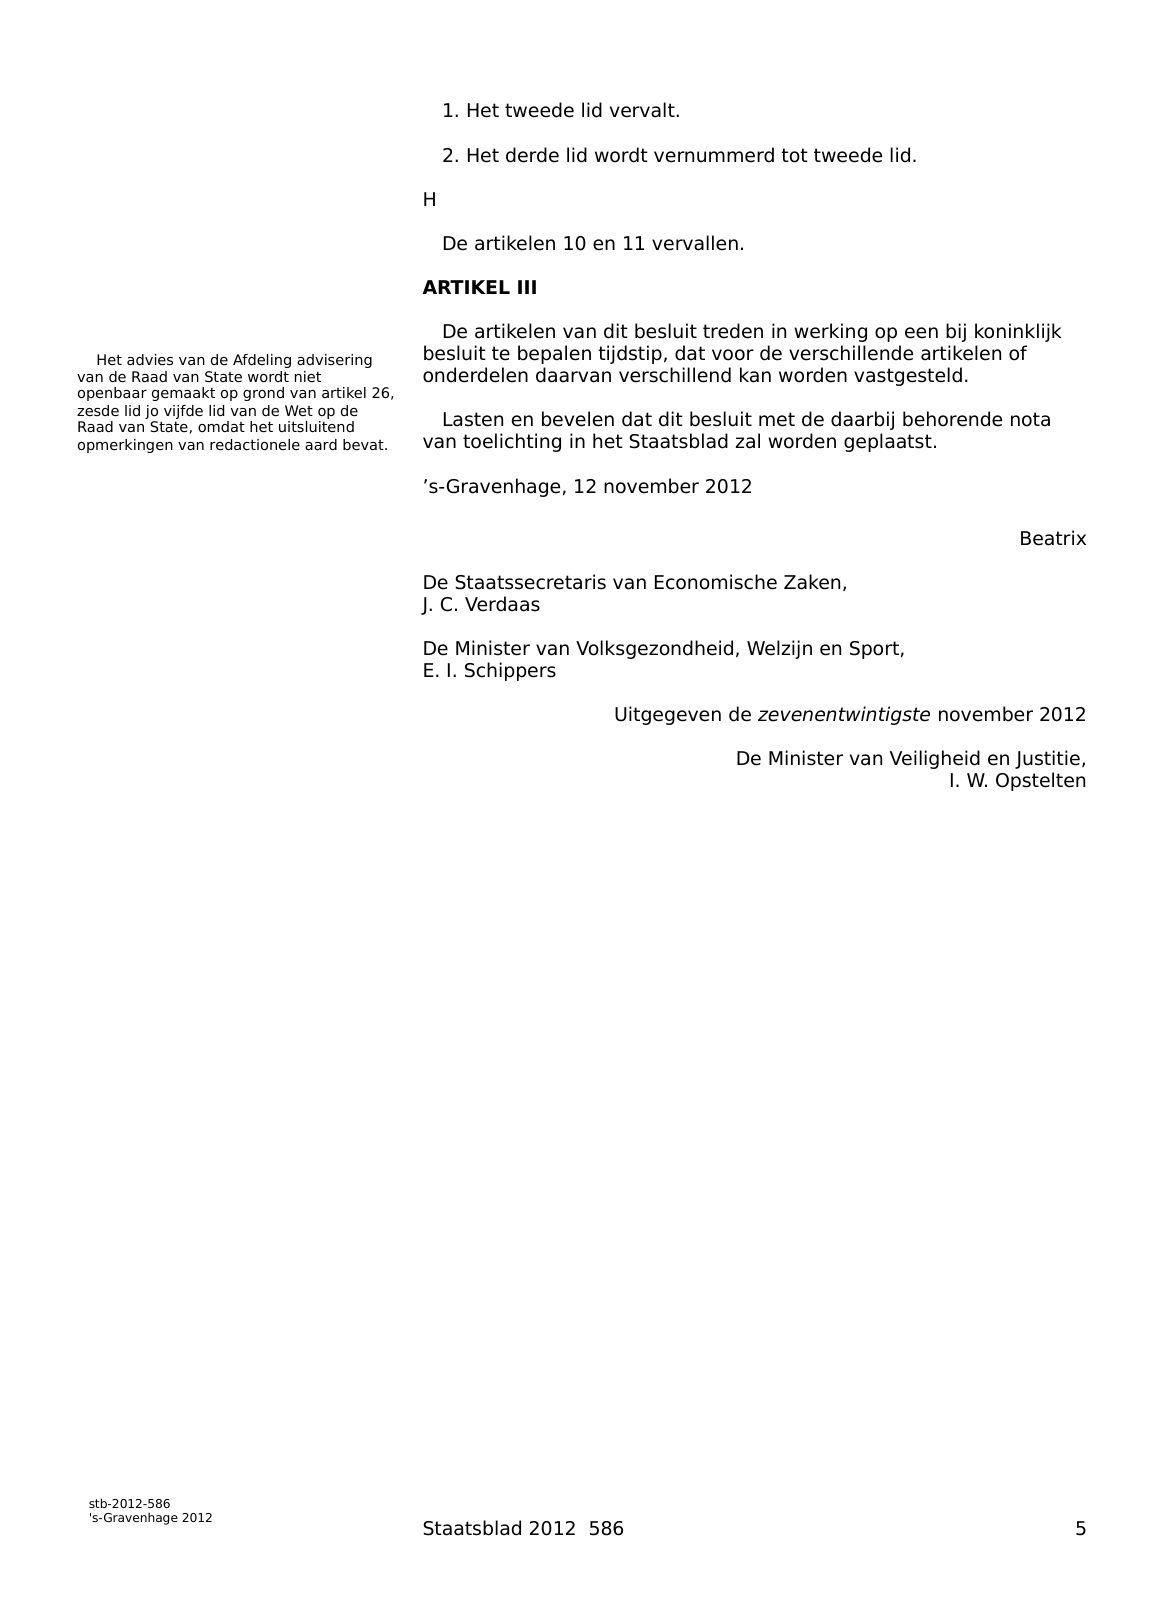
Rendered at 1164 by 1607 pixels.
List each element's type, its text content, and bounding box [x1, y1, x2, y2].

text Uitgegeven de zevenentwintigste november 2012 [422, 704, 1087, 726]
text 's-Gravenhage 2012 [88, 1511, 323, 1525]
text Beatrix [422, 527, 1087, 549]
text De Minister van Volksgezondheid, Welzijn en Sport, E. I. Schippers [422, 638, 1087, 682]
text De artikelen 10 en 11 vervallen. [422, 233, 1087, 255]
text 1. Het tweede lid vervalt. [422, 100, 1087, 122]
text Het advies van de Afdeling advisering van de Raad van State wordt niet openbaar gemaakt op grond van artikel 26, zesde lid jo vijfde lid van de Wet op de Raad van State, omdat het uitsluitend opmerkingen van redactionele aard bevat. [77, 351, 396, 453]
text H [422, 189, 1087, 211]
text De Staatssecretaris van Economische Zaken, J. C. Verdaas [422, 572, 1087, 616]
text De Minister van Veiligheid en Justitie, I. W. Opstelten [422, 748, 1087, 792]
subtitle ARTIKEL III [422, 277, 1087, 299]
text ’s-Gravenhage, 12 november 2012 [422, 476, 1087, 497]
text 2. Het derde lid wordt vernummerd tot tweede lid. [422, 144, 1087, 167]
text Lasten en bevelen dat dit besluit met de daarbij behorende nota van toelichting in het Staatsblad zal worden geplaatst. [422, 409, 1087, 453]
text stb-2012-586 [88, 1497, 323, 1511]
text De artikelen van dit besluit treden in werking op een bij koninklijk besluit te bepalen tijdstip, dat voor de verschillende artikelen of onderdelen daarvan verschillend kan worden vastgesteld. [422, 321, 1087, 387]
